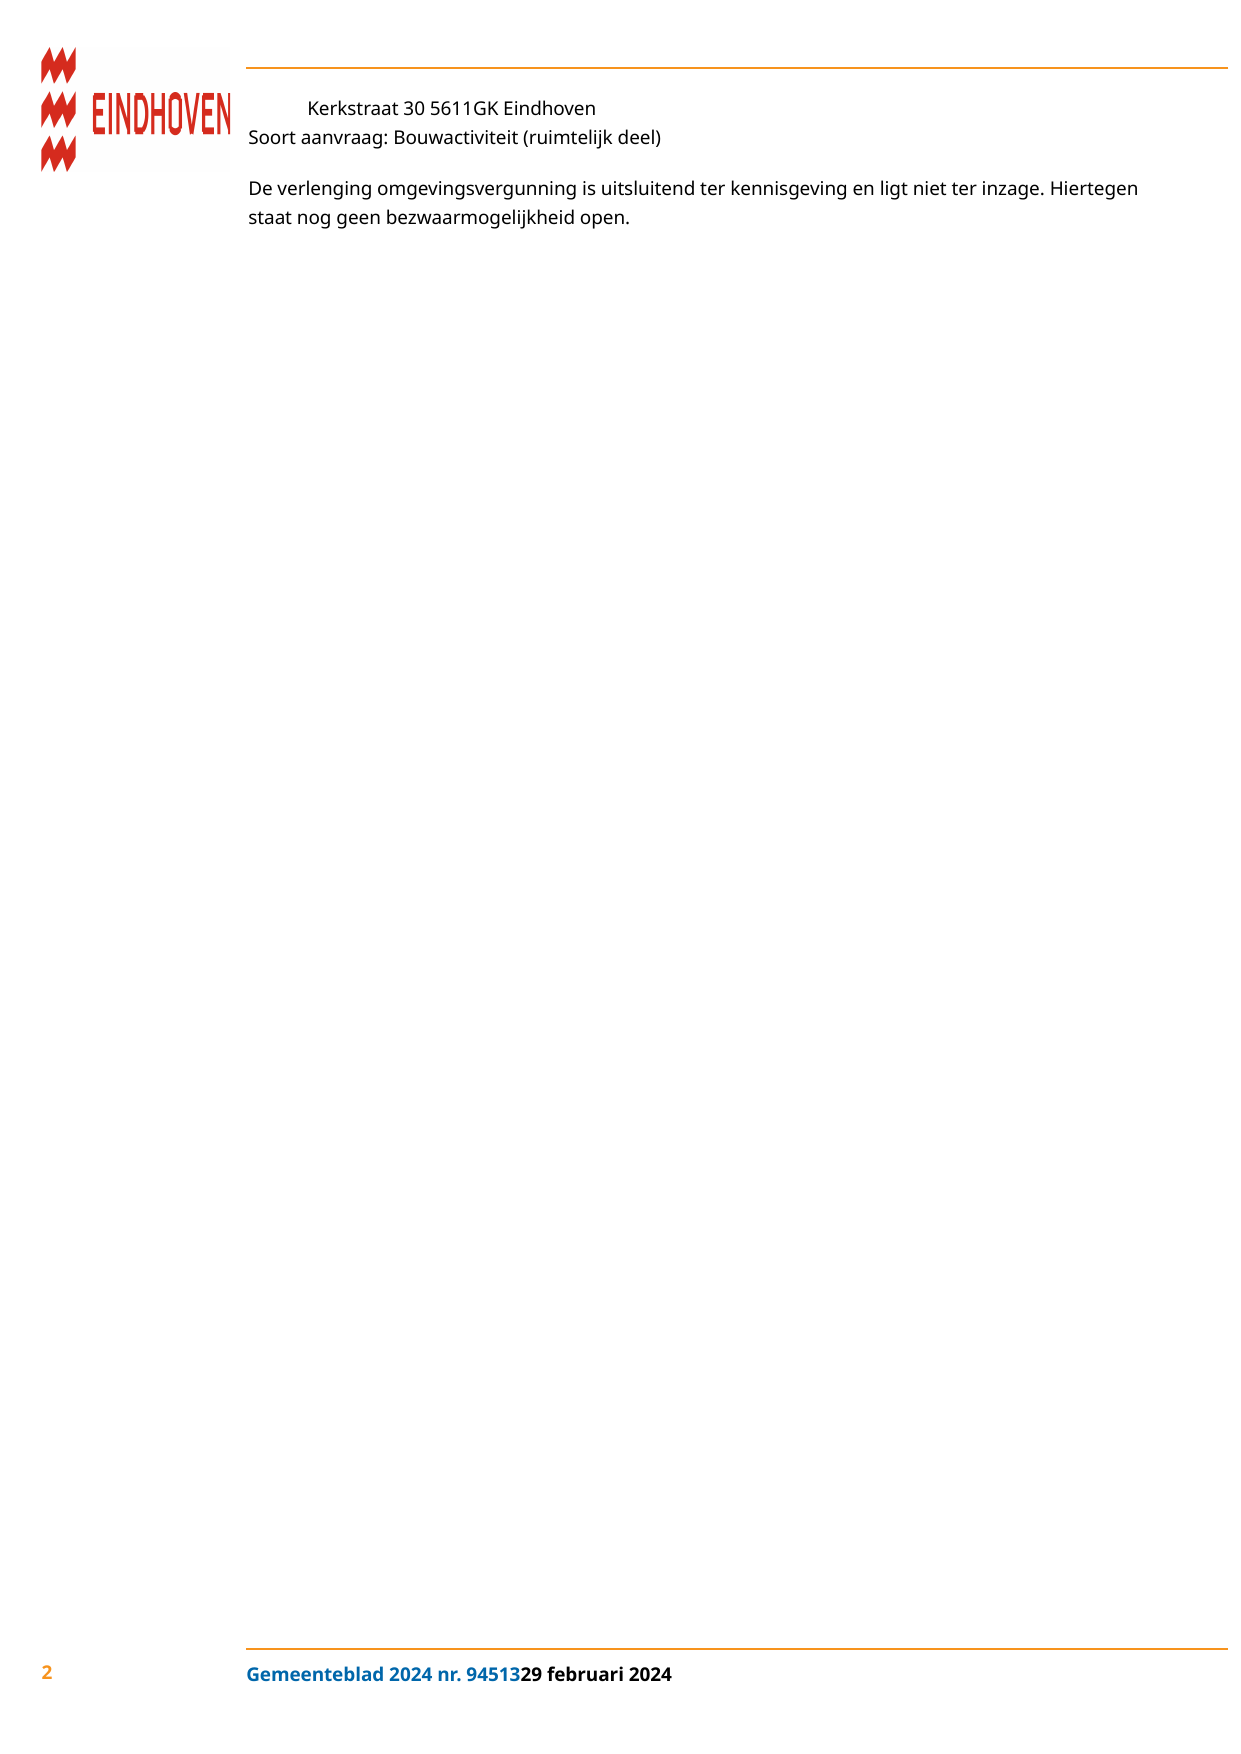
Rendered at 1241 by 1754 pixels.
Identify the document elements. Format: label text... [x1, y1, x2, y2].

list Kerkstraat 30 5611GK Eindhoven [248, 95, 1152, 121]
text De verlenging omgevingsvergunning is uitsluitend ter kennisgeving en ligt niet ter inzage. Hiertegen staat nog geen bezwaarmogelijkheid open. [248, 175, 1152, 230]
picture [41, 47, 231, 172]
text Soort aanvraag: Bouwactiviteit (ruimtelijk deel) [248, 124, 1152, 150]
